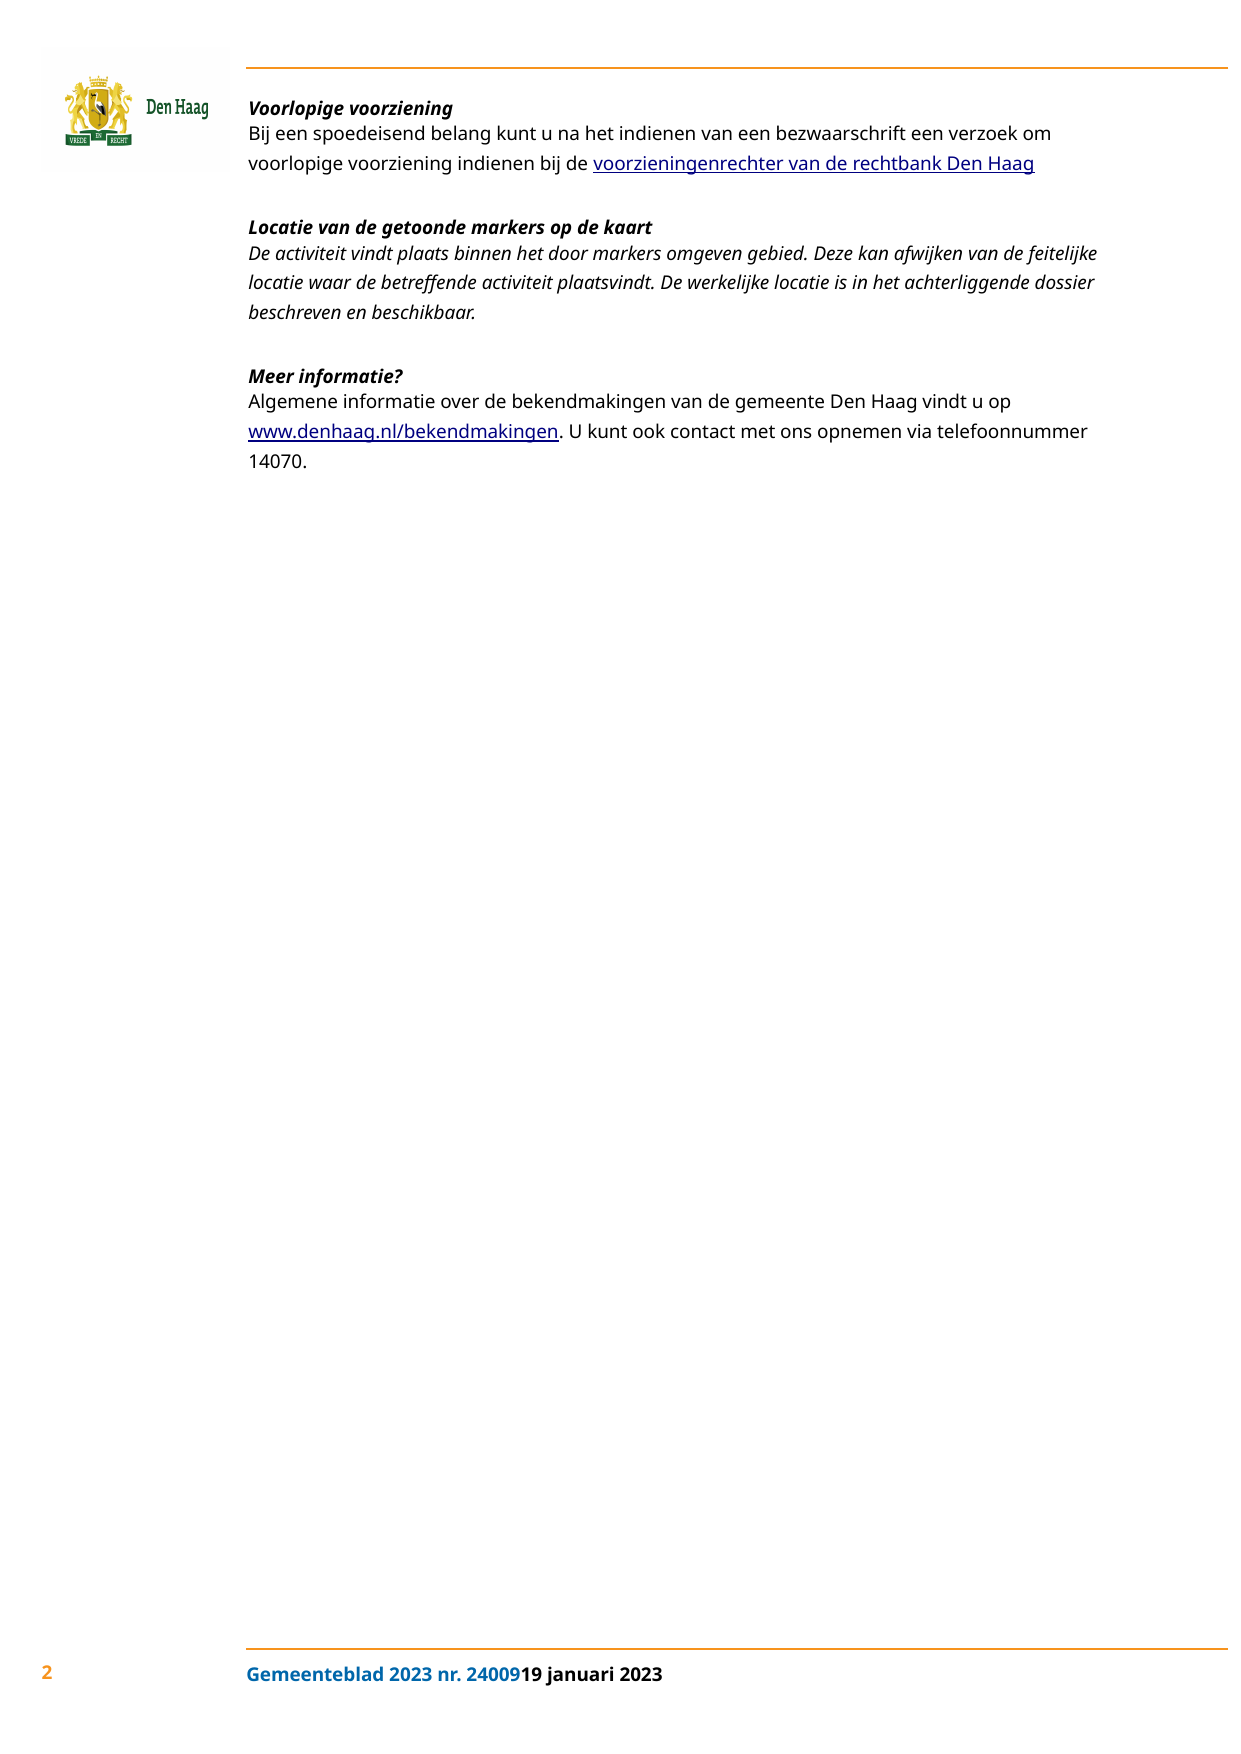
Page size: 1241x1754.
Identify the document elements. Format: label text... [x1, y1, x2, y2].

text Algemene informatie over de bekendmakingen van de gemeente Den Haag vindt u op www.denhaag.nl/bekendmakingen. U kunt ook contact met ons opnemen via telefoonnummer 14070. [248, 389, 1152, 473]
text Voorlopige voorziening [248, 95, 1152, 121]
text Meer informatie? [248, 363, 1152, 389]
picture [41, 47, 231, 172]
text Bij een spoedeisend belang kunt u na het indienen van een bezwaarschrift een verzoek om voorlopige voorziening indienen bij de voorzieningenrechter van de rechtbank Den Haag [248, 121, 1152, 176]
text De activiteit vindt plaats binnen het door markers omgeven gebied. Deze kan afwijken van de feitelijke locatie waar de betreffende activiteit plaatsvindt. De werkelijke locatie is in het achterliggende dossier beschreven en beschikbaar. [248, 240, 1152, 325]
text Locatie van de getoonde markers op de kaart [248, 214, 1152, 240]
